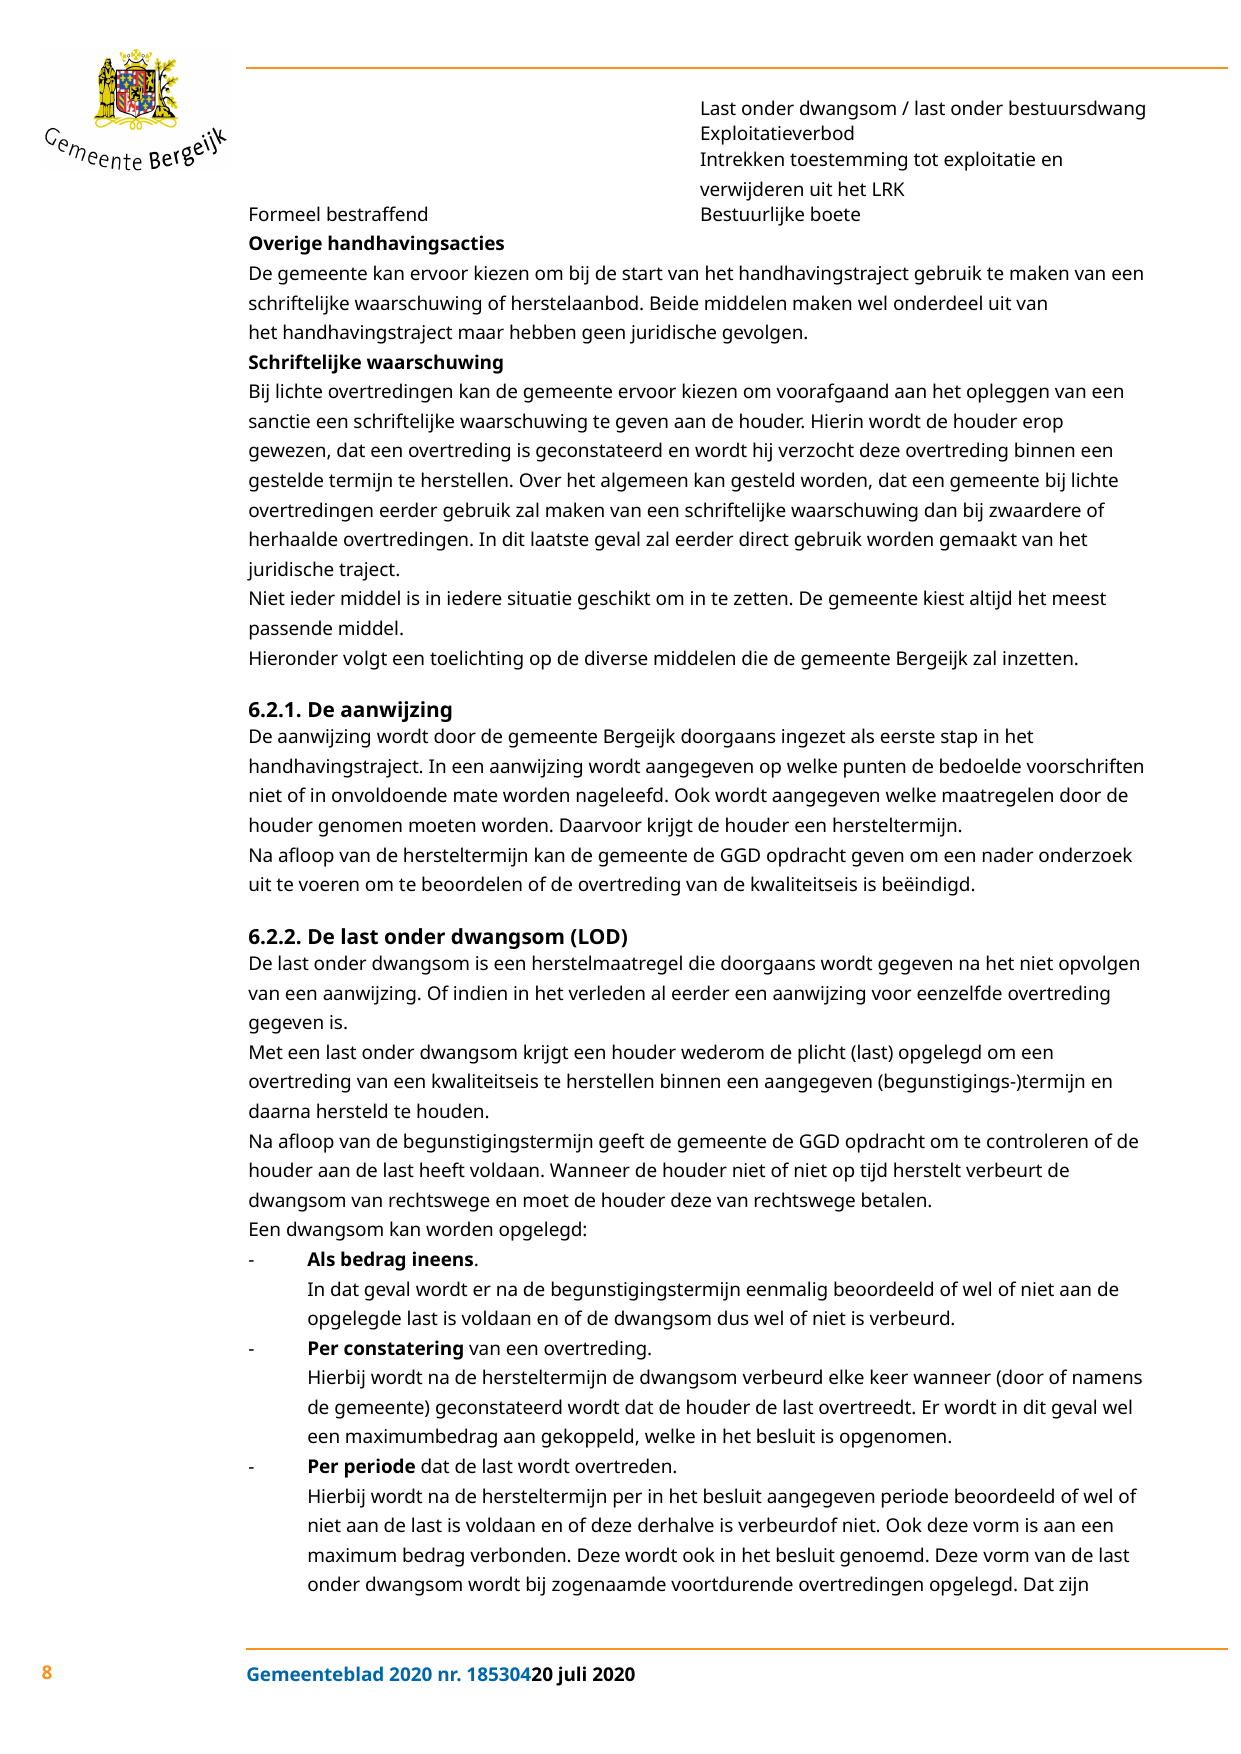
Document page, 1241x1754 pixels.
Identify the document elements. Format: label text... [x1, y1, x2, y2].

text De aanwijzing wordt door de gemeente Bergeijk doorgaans ingezet als eerste stap in het handhavingstraject. In een aanwijzing wordt aangegeven op welke punten de bedoelde voorschriften niet of in onvoldoende mate worden nageleefd. Ook wordt aangegeven welke maatregelen door de houder genomen moeten worden. Daarvoor krijgt de houder een hersteltermijn. [248, 723, 1152, 838]
text Hieronder volgt een toelichting op de diverse middelen die de gemeente Bergeijk zal inzetten. [248, 645, 1152, 670]
text De last onder dwangsom is een herstelmaatregel die doorgaans wordt gegeven na het niet opvolgen van een aanwijzing. Of indien in het verleden al eerder een aanwijzing voor eenzelfde overtreding gegeven is. [248, 950, 1152, 1035]
table_cell Exploitatieverbod [700, 121, 1152, 146]
table_cell Bestuurlijke boete [700, 202, 1152, 227]
list Als bedrag ineens. [248, 1246, 1152, 1272]
text De gemeente kan ervoor kiezen om bij de start van het handhavingstraject gebruik te maken van een schriftelijke waarschuwing of herstelaanbod. Beide middelen maken wel onderdeel uit van [248, 260, 1152, 315]
list Per constatering van een overtreding. [248, 1335, 1152, 1361]
list Per periode dat de last wordt overtreden. [248, 1453, 1152, 1479]
text Overige handhavingsacties [248, 231, 1152, 256]
text 6.2.1. De aanwijzing [248, 695, 1152, 723]
text Een dwangsom kan worden opgelegd: [248, 1217, 1152, 1242]
text Met een last onder dwangsom krijgt een houder wederom de plicht (last) opgelegd om een overtreding van een kwaliteitseis te herstellen binnen een aangegeven (begunstigings-)termijn en daarna hersteld te houden. [248, 1039, 1152, 1124]
text Na afloop van de begunstigingstermijn geeft de gemeente de GGD opdracht om te controleren of de houder aan de last heeft voldaan. Wanneer de houder niet of niet op tijd herstelt verbeurt de dwangsom van rechtswege en moet de houder deze van rechtswege betalen. [248, 1128, 1152, 1213]
text het handhavingstraject maar hebben geen juridische gevolgen. [248, 319, 1152, 345]
list Hierbij wordt na de hersteltermijn per in het besluit aangegeven periode beoordeeld of wel of niet aan de last is voldaan en of deze derhalve is verbeurdof niet. Ook deze vorm is aan een maximum bedrag verbonden. Deze wordt ook in het besluit genoemd. Deze vorm van de last onder dwangsom wordt bij zogenaamde voortdurende overtredingen opgelegd. Dat zijn [248, 1483, 1152, 1597]
text Bij lichte overtredingen kan de gemeente ervoor kiezen om voorafgaand aan het opleggen van een sanctie een schriftelijke waarschuwing te geven aan de houder. Hierin wordt de houder erop gewezen, dat een overtreding is geconstateerd en wordt hij verzocht deze overtreding binnen een gestelde termijn te herstellen. Over het algemeen kan gesteld worden, dat een gemeente bij lichte overtredingen eerder gebruik zal maken van een schriftelijke waarschuwing dan bij zwaardere of herhaalde overtredingen. In dit laatste geval zal eerder direct gebruik worden gemaakt van het juridische traject. [248, 378, 1152, 582]
table_cell [248, 95, 700, 202]
text Niet ieder middel is in iedere situatie geschikt om in te zetten. De gemeente kiest altijd het meest passende middel. [248, 586, 1152, 641]
text 6.2.2. De last onder dwangsom (LOD) [248, 922, 1152, 950]
picture [41, 47, 231, 172]
table_cell Formeel bestraffend [248, 202, 700, 227]
list In dat geval wordt er na de begunstigingstermijn eenmalig beoordeeld of wel of niet aan de opgelegde last is voldaan en of de dwangsom dus wel of niet is verbeurd. [248, 1276, 1152, 1331]
text Na afloop van de hersteltermijn kan de gemeente de GGD opdracht geven om een nader onderzoek uit te voeren om te beoordelen of de overtreding van de kwaliteitseis is beëindigd. [248, 842, 1152, 897]
text Schriftelijke waarschuwing [248, 349, 1152, 374]
list Hierbij wordt na de hersteltermijn de dwangsom verbeurd elke keer wanneer (door of namens de gemeente) geconstateerd wordt dat de houder de last overtreedt. Er wordt in dit geval wel een maximumbedrag aan gekoppeld, welke in het besluit is opgenomen. [248, 1364, 1152, 1449]
table_cell Intrekken toestemming tot exploitatie en verwijderen uit het LRK [700, 146, 1152, 202]
table_cell Last onder dwangsom / last onder bestuursdwang [700, 95, 1152, 121]
